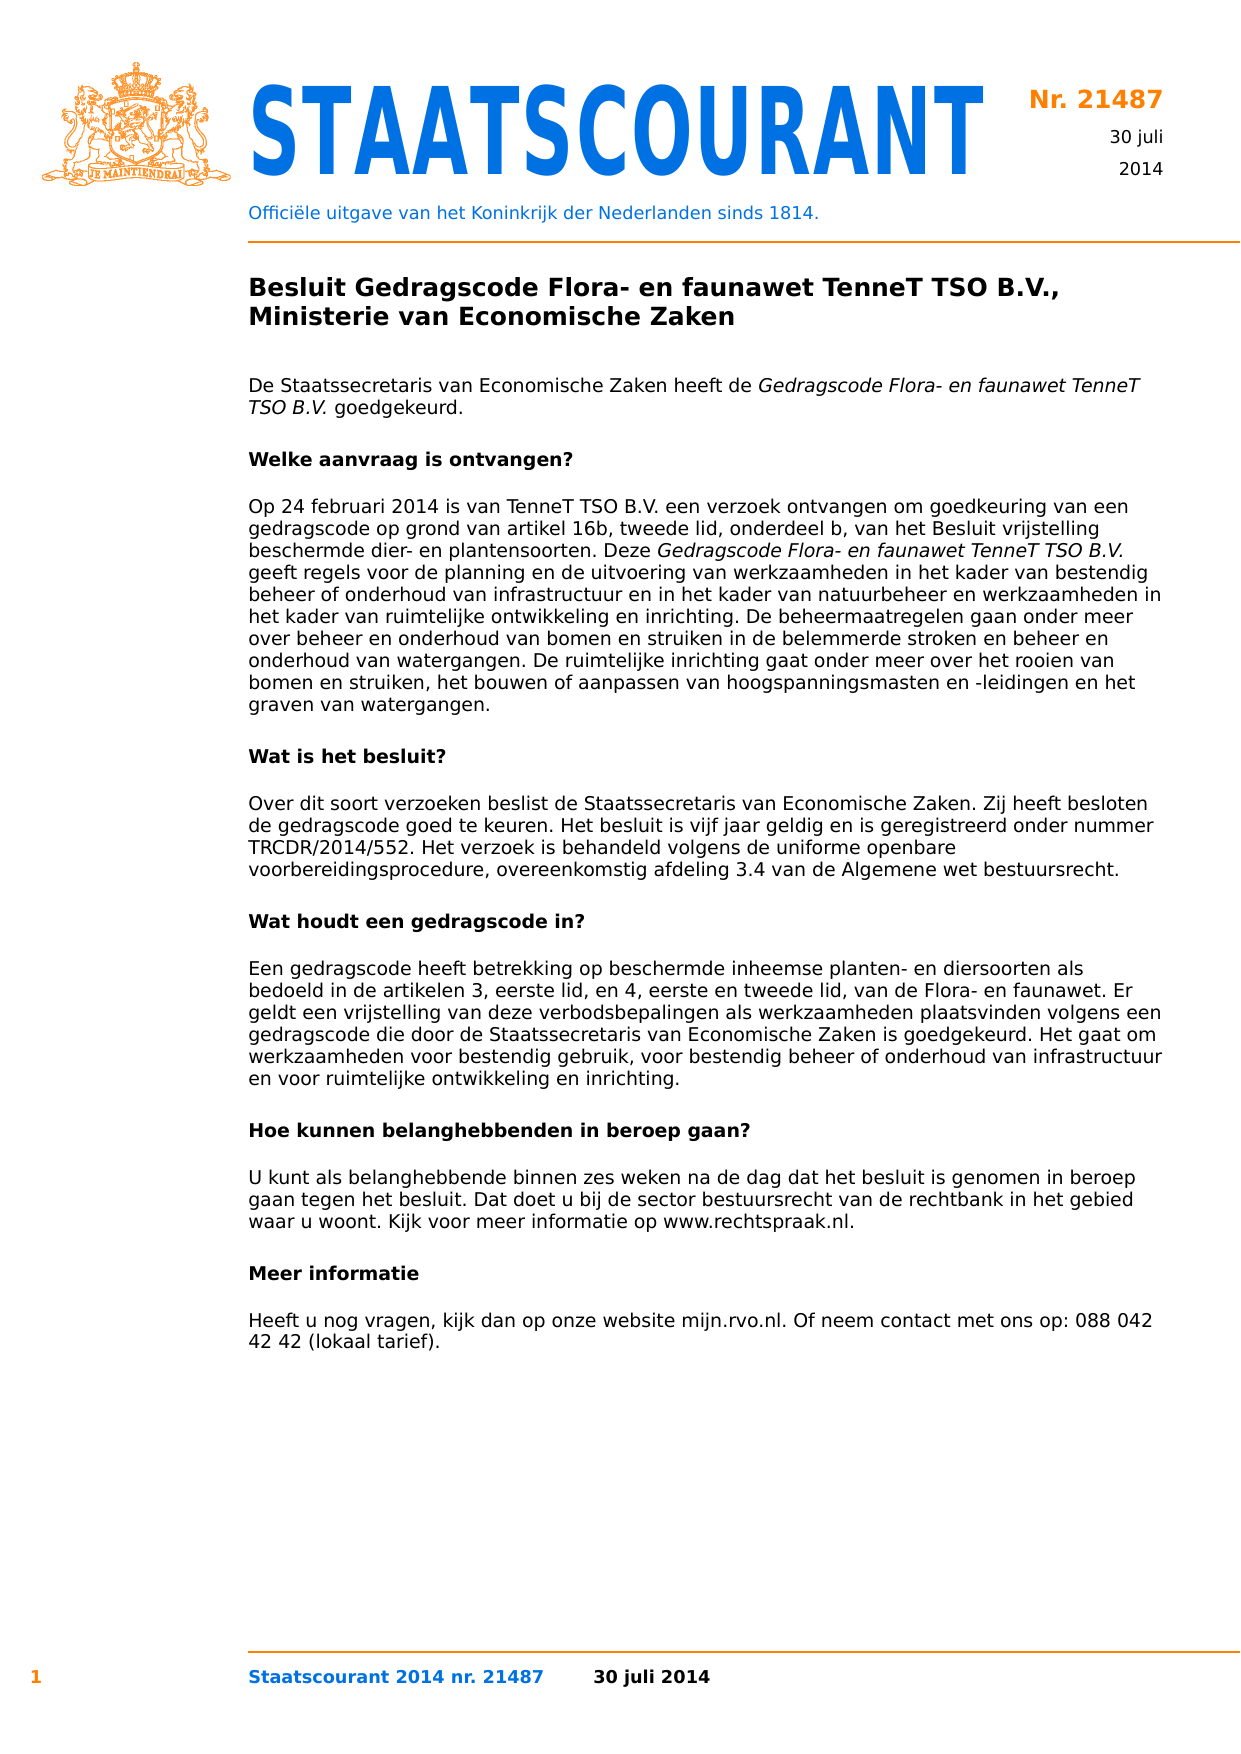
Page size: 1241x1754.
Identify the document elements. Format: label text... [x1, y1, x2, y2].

text U kunt als belanghebbende binnen zes weken na de dag dat het besluit is genomen in beroep gaan tegen het besluit. Dat doet u bij de sector bestuursrecht van de rechtbank in het gebied waar u woont. Kijk voor meer informatie op www.rechtspraak.nl. [248, 1167, 1163, 1232]
subtitle Meer informatie [248, 1262, 1163, 1284]
table_header [25, 62, 248, 241]
subtitle Wat houdt een gedragscode in? [248, 911, 1163, 933]
picture [41, 62, 231, 186]
table_header Nr. 21487 [998, 62, 1240, 121]
table_cell 30 juli [998, 121, 1240, 153]
text Heeft u nog vragen, kijk dan op onze website mijn.rvo.nl. Of neem contact met ons op: 088 042 42 42 (lokaal tarief). [248, 1309, 1163, 1353]
subtitle Hoe kunnen belanghebbenden in beroep gaan? [248, 1119, 1163, 1142]
subtitle Besluit Gedragscode Flora- en faunawet TenneT TSO B.V., Ministerie van Economische Zaken [248, 273, 1163, 331]
text De Staatssecretaris van Economische Zaken heeft de Gedragscode Flora- en faunawet TenneT TSO B.V. goedgekeurd. [248, 375, 1163, 419]
table_cell 2014 [998, 153, 1240, 203]
subtitle Wat is het besluit? [248, 746, 1163, 768]
subtitle Welke aanvraag is ontvangen? [248, 449, 1163, 471]
table_header STAATSCOURANT [248, 62, 998, 203]
table_cell Officiële uitgave van het Koninkrijk der Nederlanden sinds 1814. [248, 203, 1240, 241]
text Op 24 februari 2014 is van TenneT TSO B.V. een verzoek ontvangen om goedkeuring van een gedragscode op grond van artikel 16b, tweede lid, onderdeel b, van het Besluit vrijstelling beschermde dier- en plantensoorten. Deze Gedragscode Flora- en faunawet TenneT TSO B.V. geeft regels voor de planning en de uitvoering van werkzaamheden in het kader van bestendig beheer of onderhoud van infrastructuur en in het kader van natuurbeheer en werkzaamheden in het kader van ruimtelijke ontwikkeling en inrichting. De beheermaatregelen gaan onder meer over beheer en onderhoud van bomen en struiken in de belemmerde stroken en beheer en onderhoud van watergangen. De ruimtelijke inrichting gaat onder meer over het rooien van bomen en struiken, het bouwen of aanpassen van hoogspanningsmasten en -leidingen en het graven van watergangen. [248, 496, 1163, 716]
text Een gedragscode heeft betrekking op beschermde inheemse planten- en diersoorten als bedoeld in de artikelen 3, eerste lid, en 4, eerste en tweede lid, van de Flora- en faunawet. Er geldt een vrijstelling van deze verbodsbepalingen als werkzaamheden plaatsvinden volgens een gedragscode die door de Staatssecretaris van Economische Zaken is goedgekeurd. Het gaat om werkzaamheden voor bestendig gebruik, voor bestendig beheer of onderhoud van infrastructuur en voor ruimtelijke ontwikkeling en inrichting. [248, 958, 1163, 1089]
text Over dit soort verzoeken beslist de Staatssecretaris van Economische Zaken. Zij heeft besloten de gedragscode goed te keuren. Het besluit is vijf jaar geldig en is geregistreerd onder nummer TRCDR/2014/552. Het verzoek is behandeld volgens de uniforme openbare voorbereidingsprocedure, overeenkomstig afdeling 3.4 van de Algemene wet bestuursrecht. [248, 793, 1163, 881]
